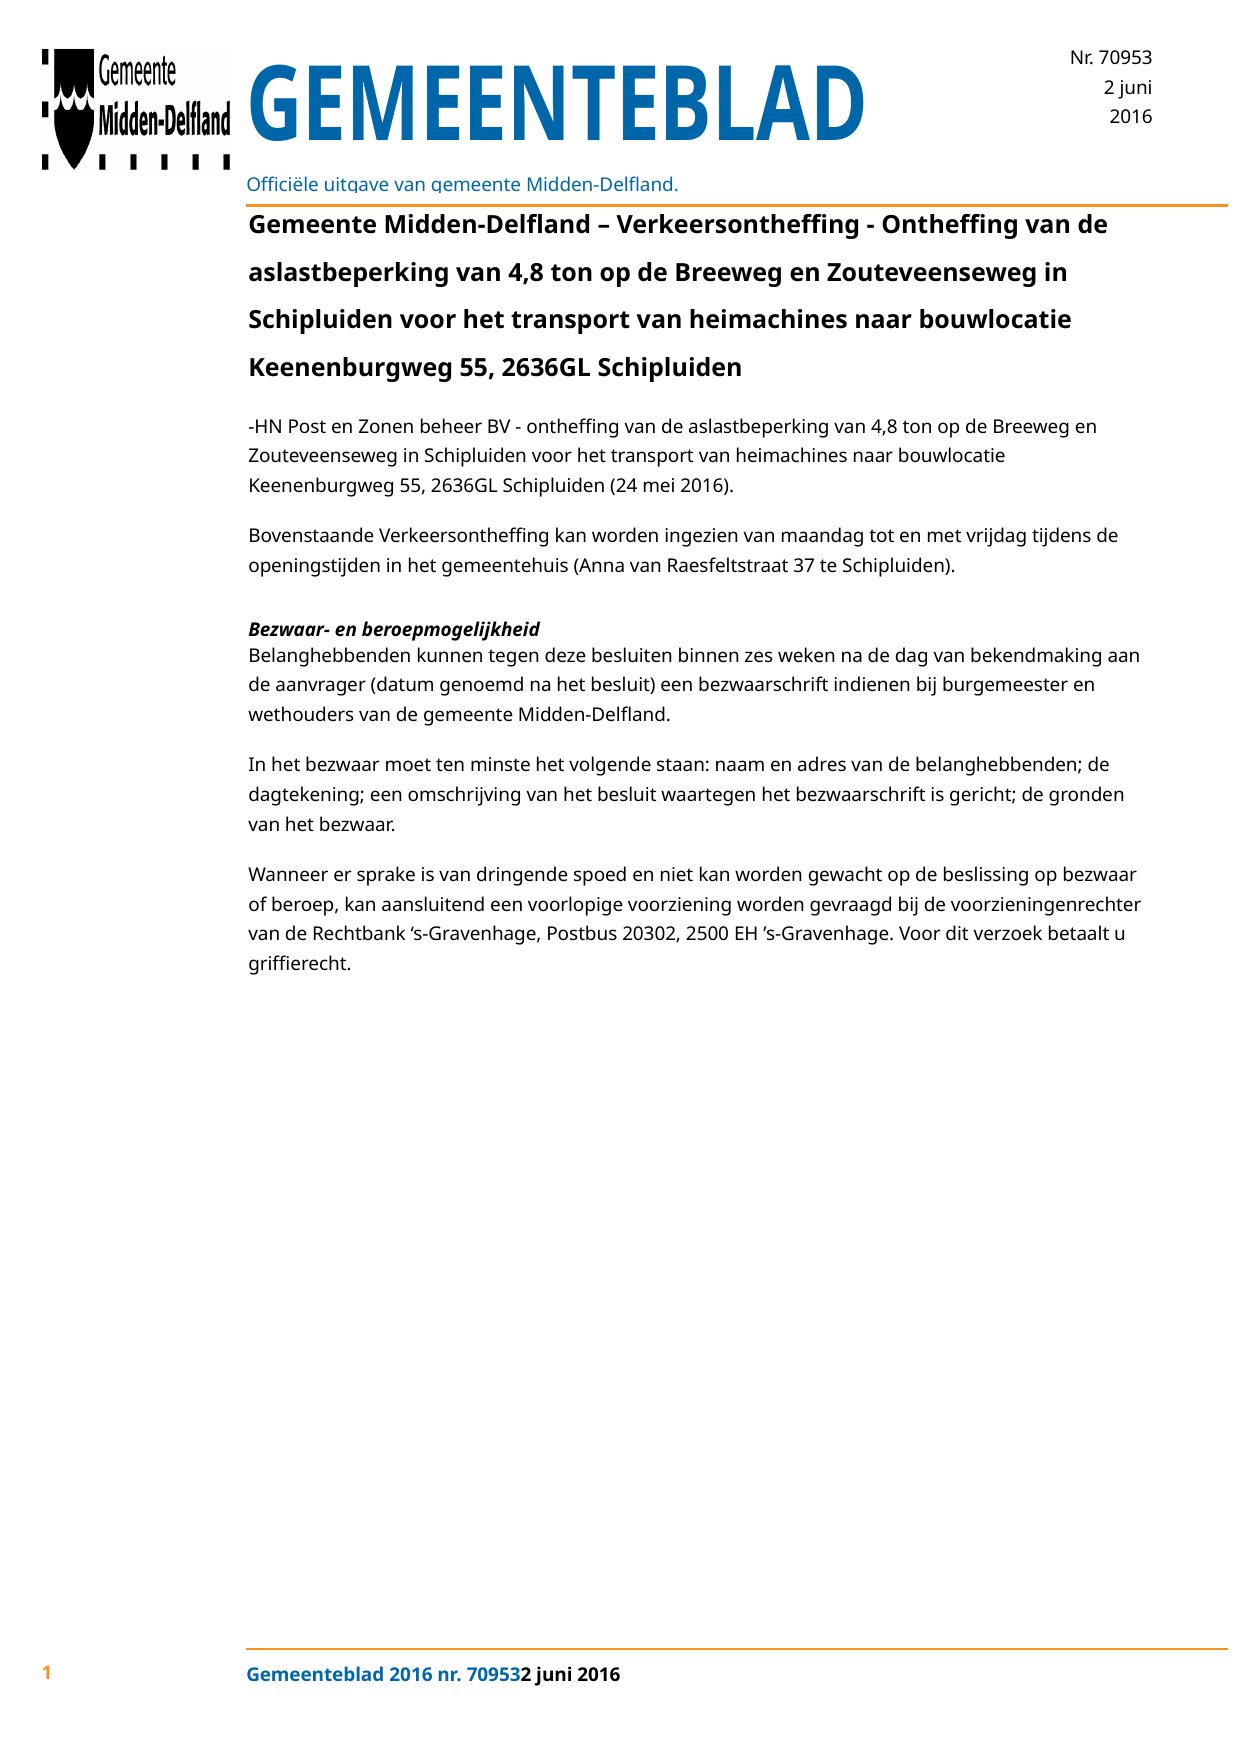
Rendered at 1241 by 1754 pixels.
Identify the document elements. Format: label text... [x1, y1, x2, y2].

picture [41, 47, 231, 172]
text -HN Post en Zonen beheer BV - ontheffing van de aslastbeperking van 4,8 ton op de Breeweg en Zouteveenseweg in Schipluiden voor het transport van heimachines naar bouwlocatie Keenenburgweg 55, 2636GL Schipluiden (24 mei 2016). [248, 413, 1152, 498]
text Bovenstaande Verkeersontheffing kan worden ingezien van maandag tot en met vrijdag tijdens de openingstijden in het gemeentehuis (Anna van Raesfeltstraat 37 te Schipluiden). [248, 523, 1152, 578]
text Gemeente Midden-Delfland – Verkeersontheffing - Ontheffing van de aslastbeperking van 4,8 ton op de Breeweg en Zouteveenseweg in Schipluiden voor het transport van heimachines naar bouwlocatie Keenenburgweg 55, 2636GL Schipluiden [248, 207, 1152, 384]
text Bezwaar- en beroepmogelijkheid [248, 616, 1152, 642]
text In het bezwaar moet ten minste het volgende staan: naam en adres van de belanghebbenden; de dagtekening; een omschrijving van het besluit waartegen het bezwaarschrift is gericht; de gronden van het bezwaar. [248, 752, 1152, 836]
text Wanneer er sprake is van dringende spoed en niet kan worden gewacht op de beslissing op bezwaar of beroep, kan aansluitend een voorlopige voorziening worden gevraagd bij de voorzieningenrechter van de Rechtbank ‘s-Gravenhage, Postbus 20302, 2500 EH ’s-Gravenhage. Voor dit verzoek betaalt u griffierecht. [248, 861, 1152, 976]
text Belanghebbenden kunnen tegen deze besluiten binnen zes weken na de dag van bekendmaking aan de aanvrager (datum genoemd na het besluit) een bezwaarschrift indienen bij burgemeester en wethouders van de gemeente Midden-Delfland. [248, 642, 1152, 727]
